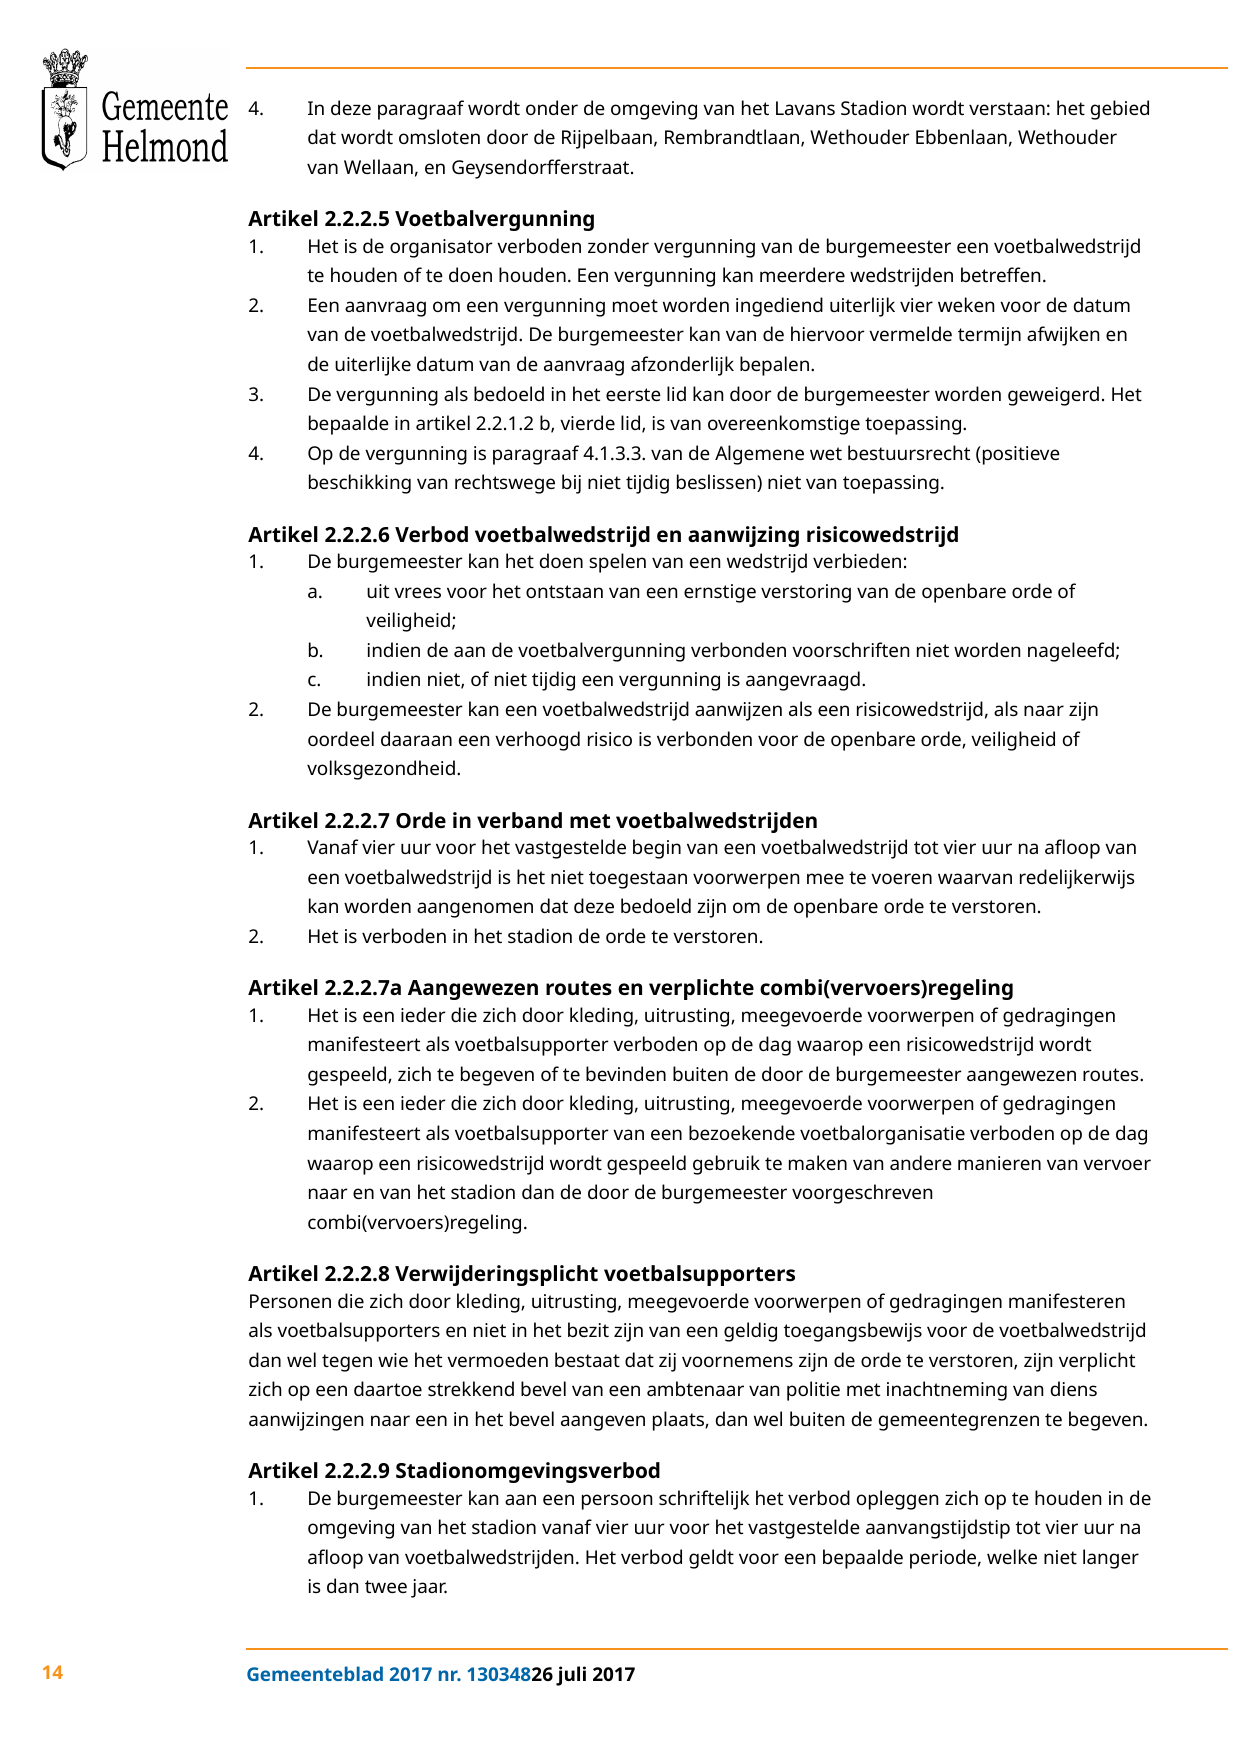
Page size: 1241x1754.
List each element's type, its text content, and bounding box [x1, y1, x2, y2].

list Het is een ieder die zich door kleding, uitrusting, meegevoerde voorwerpen of gedragingen manifesteert als voetbalsupporter van een bezoekende voetbalorganisatie verboden op de dag waarop een risicowedstrijd wordt gespeeld gebruik te maken van andere manieren van vervoer naar en van het stadion dan de door de burgemeester voorgeschreven combi(vervoers)regeling. [248, 1091, 1152, 1235]
text Artikel 2.2.2.9 Stadionomgevingsverbod [248, 1457, 1152, 1485]
text Artikel 2.2.2.8 Verwijderingsplicht voetbalsupporters [248, 1259, 1152, 1288]
list De burgemeester kan het doen spelen van een wedstrijd verbieden: [248, 548, 1152, 574]
picture [41, 47, 231, 172]
list Op de vergunning is paragraaf 4.1.3.3. van de Algemene wet bestuursrecht (positieve beschikking van rechtswege bij niet tijdig beslissen) niet van toepassing. [248, 440, 1152, 495]
list De burgemeester kan aan een persoon schriftelijk het verbod opleggen zich op te houden in de omgeving van het stadion vanaf vier uur voor het vastgestelde aanvangstijdstip tot vier uur na afloop van voetbalwedstrijden. Het verbod geldt voor een bepaalde periode, welke niet langer is dan twee jaar. [248, 1485, 1152, 1599]
text Artikel 2.2.2.5 Voetbalvergunning [248, 204, 1152, 233]
list indien de aan de voetbalvergunning verbonden voorschriften niet worden nageleefd; [307, 637, 1152, 663]
text Personen die zich door kleding, uitrusting, meegevoerde voorwerpen of gedragingen manifesteren als voetbalsupporters en niet in het bezit zijn van een geldig toegangsbewijs voor de voetbalwedstrijd dan wel tegen wie het vermoeden bestaat dat zij voornemens zijn de orde te verstoren, zijn verplicht zich op een daartoe strekkend bevel van een ambtenaar van politie met inachtneming van diens aanwijzingen naar een in het bevel aangeven plaats, dan wel buiten de gemeentegrenzen te begeven. [248, 1288, 1152, 1432]
list indien niet, of niet tijdig een vergunning is aangevraagd. [307, 667, 1152, 692]
list Het is verboden in het stadion de orde te verstoren. [248, 923, 1152, 949]
list uit vrees voor het ontstaan van een ernstige verstoring van de openbare orde of veiligheid; [307, 578, 1152, 633]
list In deze paragraaf wordt onder de omgeving van het Lavans Stadion wordt verstaan: het gebied dat wordt omsloten door de Rijpelbaan, Rembrandtlaan, Wethouder Ebbenlaan, Wethouder van Wellaan, en Geysendorfferstraat. [248, 95, 1152, 180]
text Artikel 2.2.2.6 Verbod voetbalwedstrijd en aanwijzing risicowedstrijd [248, 520, 1152, 548]
list Een aanvraag om een vergunning moet worden ingediend uiterlijk vier weken voor de datum van de voetbalwedstrijd. De burgemeester kan van de hiervoor vermelde termijn afwijken en de uiterlijke datum van de aanvraag afzonderlijk bepalen. [248, 292, 1152, 377]
list Het is de organisator verboden zonder vergunning van de burgemeester een voetbalwedstrijd te houden of te doen houden. Een vergunning kan meerdere wedstrijden betreffen. [248, 233, 1152, 288]
list De burgemeester kan een voetbalwedstrijd aanwijzen als een risicowedstrijd, als naar zijn oordeel daaraan een verhoogd risico is verbonden voor de openbare orde, veiligheid of volksgezondheid. [248, 696, 1152, 781]
text Artikel 2.2.2.7 Orde in verband met voetbalwedstrijden [248, 806, 1152, 834]
list Vanaf vier uur voor het vastgestelde begin van een voetbalwedstrijd tot vier uur na afloop van een voetbalwedstrijd is het niet toegestaan voorwerpen mee te voeren waarvan redelijkerwijs kan worden aangenomen dat deze bedoeld zijn om de openbare orde te verstoren. [248, 834, 1152, 919]
list Het is een ieder die zich door kleding, uitrusting, meegevoerde voorwerpen of gedragingen manifesteert als voetbalsupporter verboden op de dag waarop een risicowedstrijd wordt gespeeld, zich te begeven of te bevinden buiten de door de burgemeester aangewezen routes. [248, 1002, 1152, 1087]
text Artikel 2.2.2.7a Aangewezen routes en verplichte combi(vervoers)regeling [248, 973, 1152, 1002]
list De vergunning als bedoeld in het eerste lid kan door de burgemeester worden geweigerd. Het bepaalde in artikel 2.2.1.2 b, vierde lid, is van overeenkomstige toepassing. [248, 381, 1152, 436]
